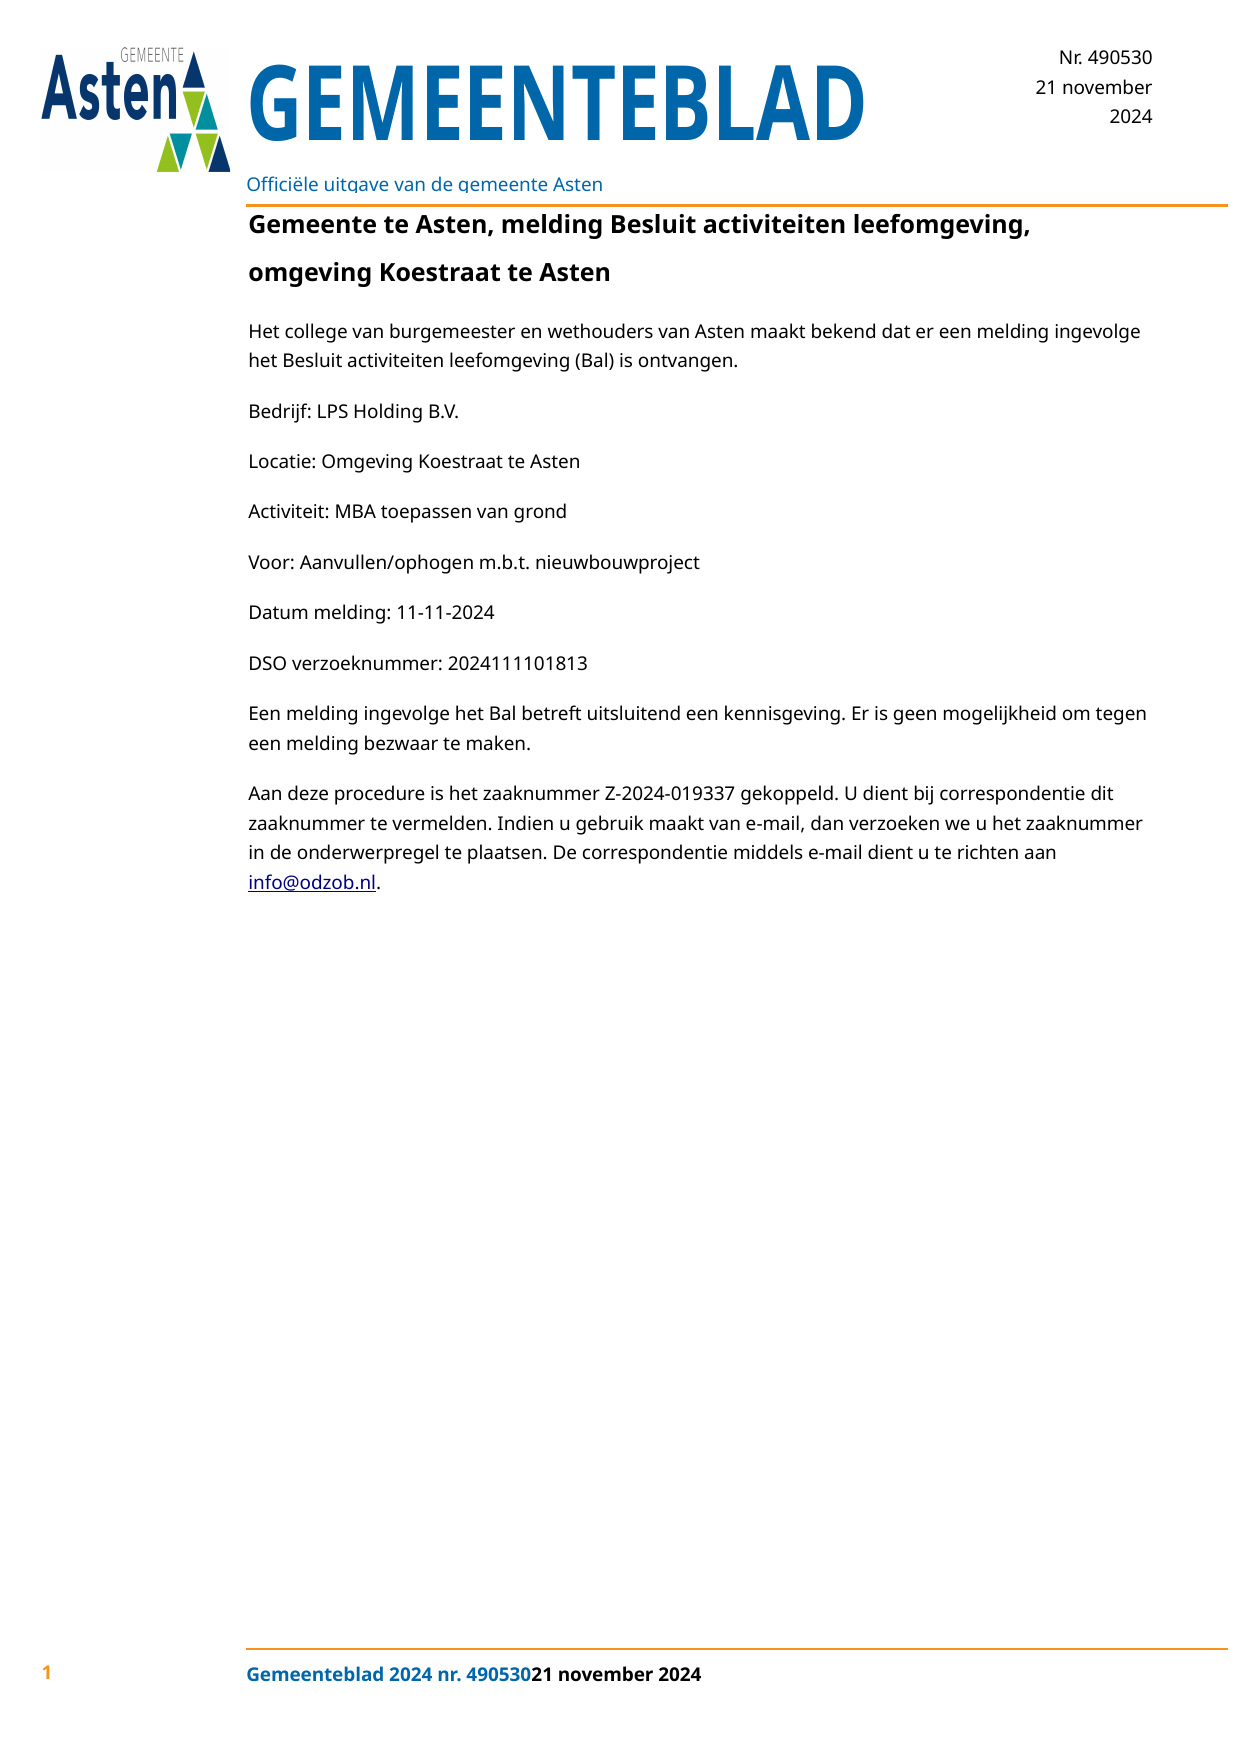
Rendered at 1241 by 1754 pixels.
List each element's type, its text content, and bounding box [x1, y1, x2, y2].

text Aan deze procedure is het zaaknummer Z-2024-019337 gekoppeld. U dient bij correspondentie dit zaaknummer te vermelden. Indien u gebruik maakt van e-mail, dan verzoeken we u het zaaknummer in de onderwerpregel te plaatsen. De correspondentie middels e-mail dient u te richten aan info@odzob.nl. [248, 780, 1152, 895]
text DSO verzoeknummer: 2024111101813 [248, 650, 1152, 676]
text Een melding ingevolge het Bal betreft uitsluitend een kennisgeving. Er is geen mogelijkheid om tegen een melding bezwaar te maken. [248, 700, 1152, 756]
picture [41, 47, 231, 172]
text Voor: Aanvullen/ophogen m.b.t. nieuwbouwproject [248, 549, 1152, 575]
text Datum melding: 11-11-2024 [248, 599, 1152, 625]
text Het college van burgemeester en wethouders van Asten maakt bekend dat er een melding ingevolge het Besluit activiteiten leefomgeving (Bal) is ontvangen. [248, 318, 1152, 373]
text Bedrijf: LPS Holding B.V. [248, 398, 1152, 424]
text Locatie: Omgeving Koestraat te Asten [248, 448, 1152, 474]
text Gemeente te Asten, melding Besluit activiteiten leefomgeving, omgeving Koestraat te Asten [248, 207, 1152, 288]
text Activiteit: MBA toepassen van grond [248, 499, 1152, 524]
